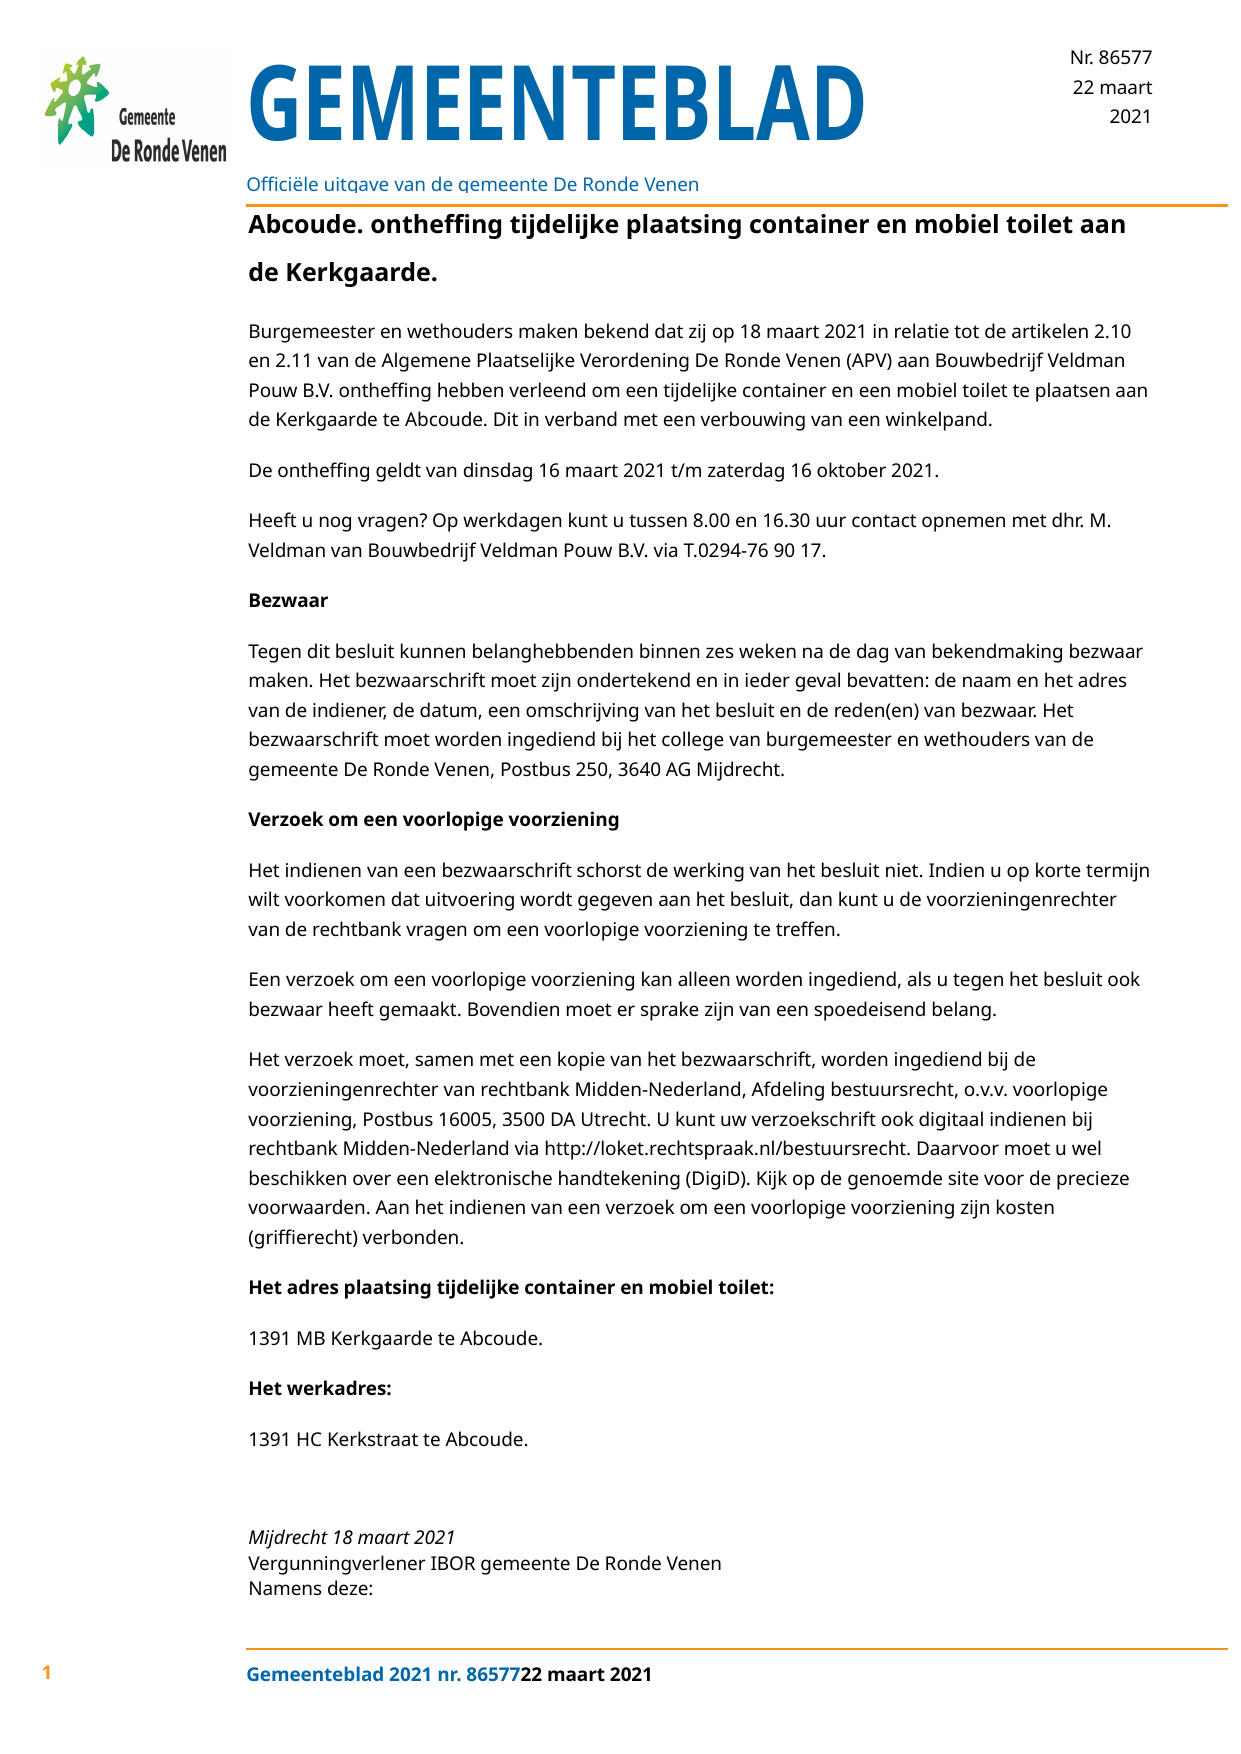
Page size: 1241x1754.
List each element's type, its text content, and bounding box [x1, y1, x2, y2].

text Vergunningverlener IBOR gemeente De Ronde Venen [248, 1550, 1152, 1576]
text Het verzoek moet, samen met een kopie van het bezwaarschrift, worden ingediend bij de voorzieningenrechter van rechtbank Midden-Nederland, Afdeling bestuursrecht, o.v.v. voorlopige voorziening, Postbus 16005, 3500 DA Utrecht. U kunt uw verzoekschrift ook digitaal indienen bij rechtbank Midden-Nederland via http://loket.rechtspraak.nl/bestuursrecht. Daarvoor moet u wel beschikken over een elektronische handtekening (DigiD). Kijk op de genoemde site voor de precieze voorwaarden. Aan het indienen van een verzoek om een voorlopige voorziening zijn kosten (griffierecht) verbonden. [248, 1047, 1152, 1250]
text De ontheffing geldt van dinsdag 16 maart 2021 t/m zaterdag 16 oktober 2021. [248, 457, 1152, 483]
text Het indienen van een bezwaarschrift schorst de werking van het besluit niet. Indien u op korte termijn wilt voorkomen dat uitvoering wordt gegeven aan het besluit, dan kunt u de voorzieningenrechter van de rechtbank vragen om een voorlopige voorziening te treffen. [248, 857, 1152, 942]
text Abcoude. ontheffing tijdelijke plaatsing container en mobiel toilet aan de Kerkgaarde. [248, 207, 1152, 288]
text Het werkadres: [248, 1375, 1152, 1401]
text 1391 HC Kerkstraat te Abcoude. [248, 1426, 1152, 1452]
text Een verzoek om een voorlopige voorziening kan alleen worden ingediend, als u tegen het besluit ook bezwaar heeft gemaakt. Bovendien moet er sprake zijn van een spoedeisend belang. [248, 967, 1152, 1022]
text 1391 MB Kerkgaarde te Abcoude. [248, 1325, 1152, 1351]
picture [41, 47, 231, 172]
text Verzoek om een voorlopige voorziening [248, 807, 1152, 832]
text Tegen dit besluit kunnen belanghebbenden binnen zes weken na de dag van bekendmaking bezwaar maken. Het bezwaarschrift moet zijn ondertekend en in ieder geval bevatten: de naam en het adres van de indiener, de datum, een omschrijving van het besluit en de reden(en) van bezwaar. Het bezwaarschrift moet worden ingediend bij het college van burgemeester en wethouders van de gemeente De Ronde Venen, Postbus 250, 3640 AG Mijdrecht. [248, 638, 1152, 782]
text Namens deze: [248, 1576, 1152, 1601]
text Bezwaar [248, 587, 1152, 613]
text Mijdrecht 18 maart 2021 [248, 1524, 1152, 1550]
text Heeft u nog vragen? Op werkdagen kunt u tussen 8.00 en 16.30 uur contact opnemen met dhr. M. Veldman van Bouwbedrijf Veldman Pouw B.V. via T.0294-76 90 17. [248, 507, 1152, 563]
text Burgemeester en wethouders maken bekend dat zij op 18 maart 2021 in relatie tot de artikelen 2.10 en 2.11 van de Algemene Plaatselijke Verordening De Ronde Venen (APV) aan Bouwbedrijf Veldman Pouw B.V. ontheffing hebben verleend om een tijdelijke container en een mobiel toilet te plaatsen aan de Kerkgaarde te Abcoude. Dit in verband met een verbouwing van een winkelpand. [248, 318, 1152, 432]
text Het adres plaatsing tijdelijke container en mobiel toilet: [248, 1274, 1152, 1300]
